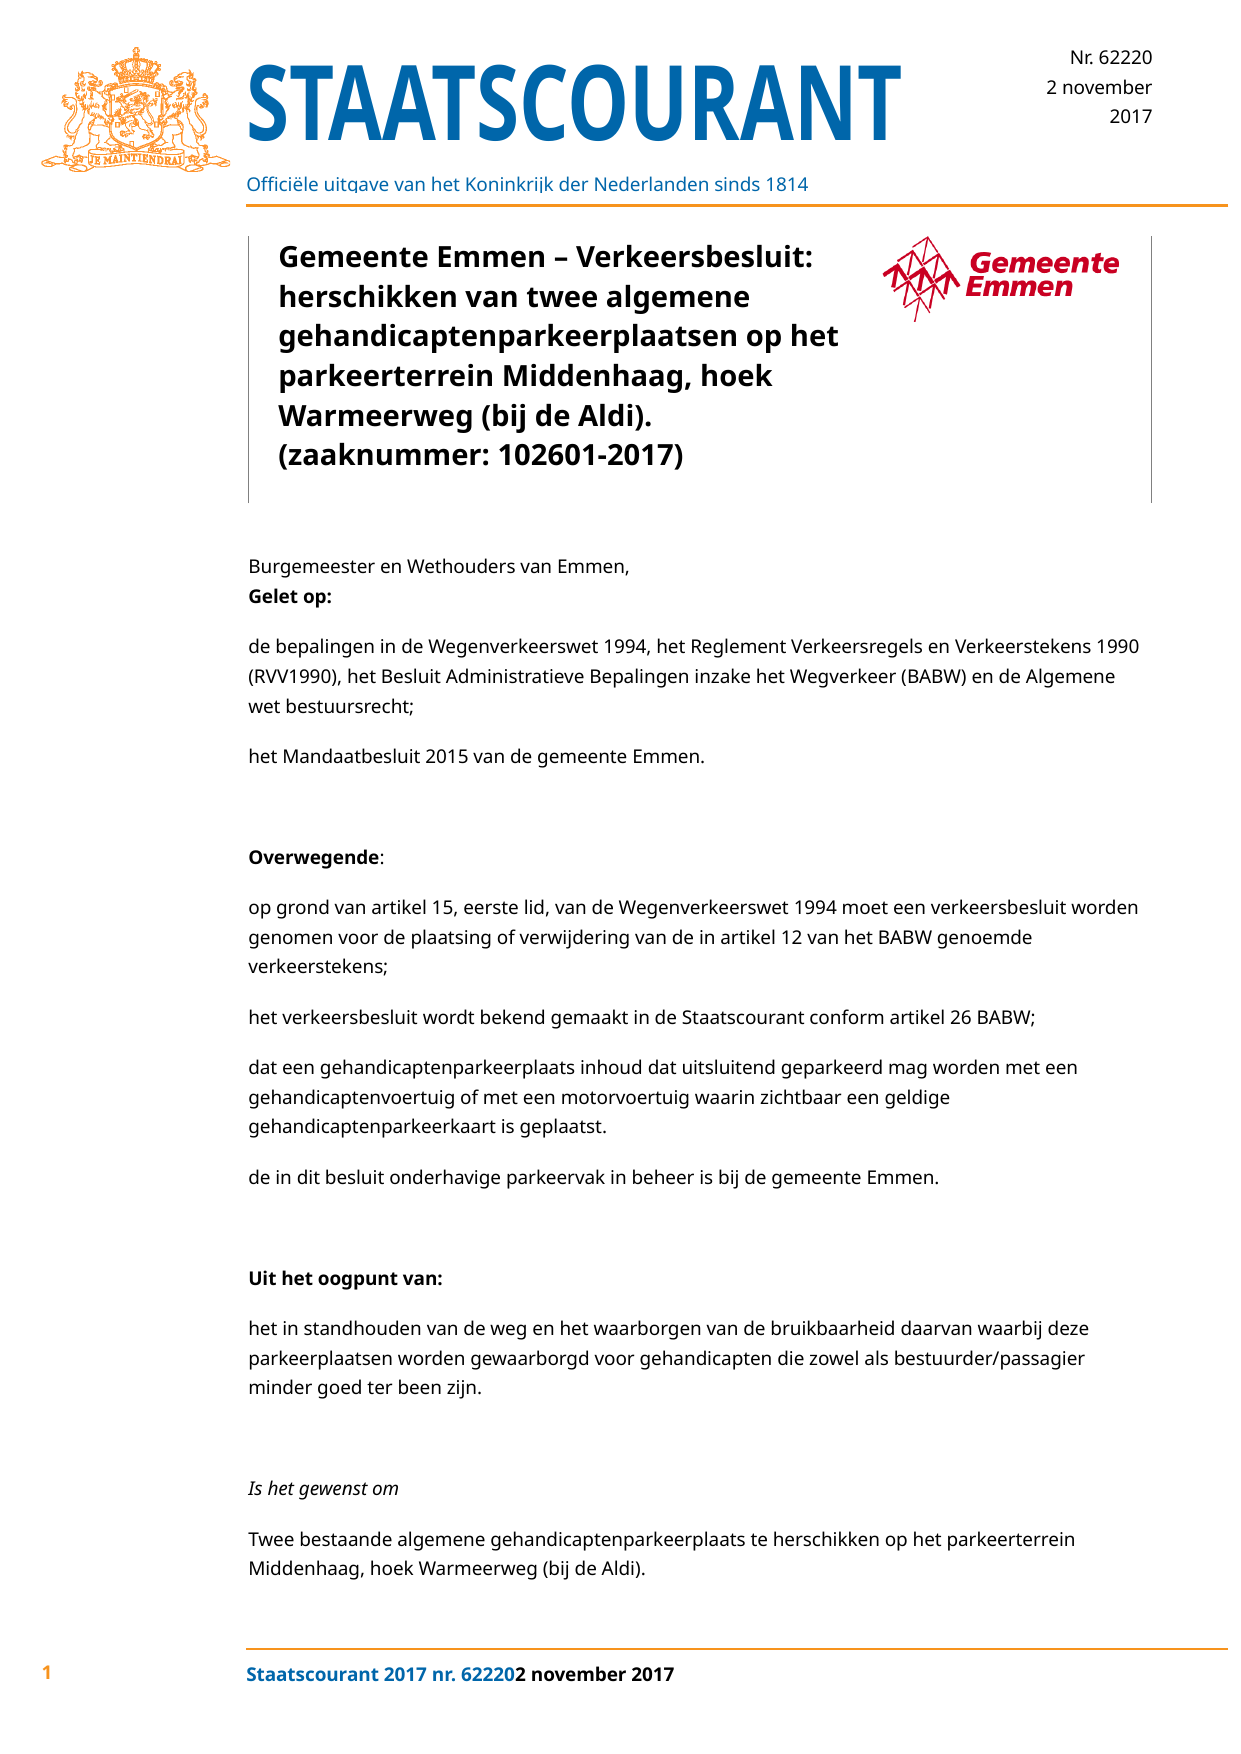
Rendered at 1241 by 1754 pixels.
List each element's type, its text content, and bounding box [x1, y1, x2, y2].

text Overwegende: [248, 844, 1152, 870]
picture [882, 236, 1119, 322]
text Gelet op: [248, 583, 1152, 609]
text de in dit besluit onderhavige parkeervak in beheer is bij de gemeente Emmen. [248, 1164, 1152, 1190]
table_header [850, 236, 1151, 503]
text Twee bestaande algemene gehandicaptenparkeerplaats te herschikken op het parkeerterrein Middenhaag, hoek Warmeerweg (bij de Aldi). [248, 1526, 1152, 1581]
text Burgemeester en Wethouders van Emmen, [248, 554, 1152, 579]
text het verkeersbesluit wordt bekend gemaakt in de Staatscourant conform artikel 26 BABW; [248, 1004, 1152, 1030]
text Uit het oogpunt van: [248, 1265, 1152, 1291]
text het in standhouden van de weg en het waarborgen van de bruikbaarheid daarvan waarbij deze parkeerplaatsen worden gewaarborgd voor gehandicapten die zowel als bestuurder/passagier minder goed ter been zijn. [248, 1315, 1152, 1400]
table_header Gemeente Emmen – Verkeersbesluit: herschikken van twee algemene gehandicaptenparkeerplaatsen op het parkeerterrein Middenhaag, hoek Warmeerweg (bij de Aldi). (zaaknummer: 102601-2017) [249, 236, 850, 503]
text Is het gewenst om [248, 1475, 1152, 1501]
text het Mandaatbesluit 2015 van de gemeente Emmen. [248, 743, 1152, 769]
text op grond van artikel 15, eerste lid, van de Wegenverkeerswet 1994 moet een verkeersbesluit worden genomen voor de plaatsing of verwijdering van de in artikel 12 van het BABW genoemde verkeerstekens; [248, 894, 1152, 979]
picture [41, 47, 231, 172]
text dat een gehandicaptenparkeerplaats inhoud dat uitsluitend geparkeerd mag worden met een gehandicaptenvoertuig of met een motorvoertuig waarin zichtbaar een geldige gehandicaptenparkeerkaart is geplaatst. [248, 1054, 1152, 1139]
text de bepalingen in de Wegenverkeerswet 1994, het Reglement Verkeersregels en Verkeerstekens 1990 (RVV1990), het Besluit Administratieve Bepalingen inzake het Wegverkeer (BABW) en de Algemene wet bestuursrecht; [248, 634, 1152, 719]
